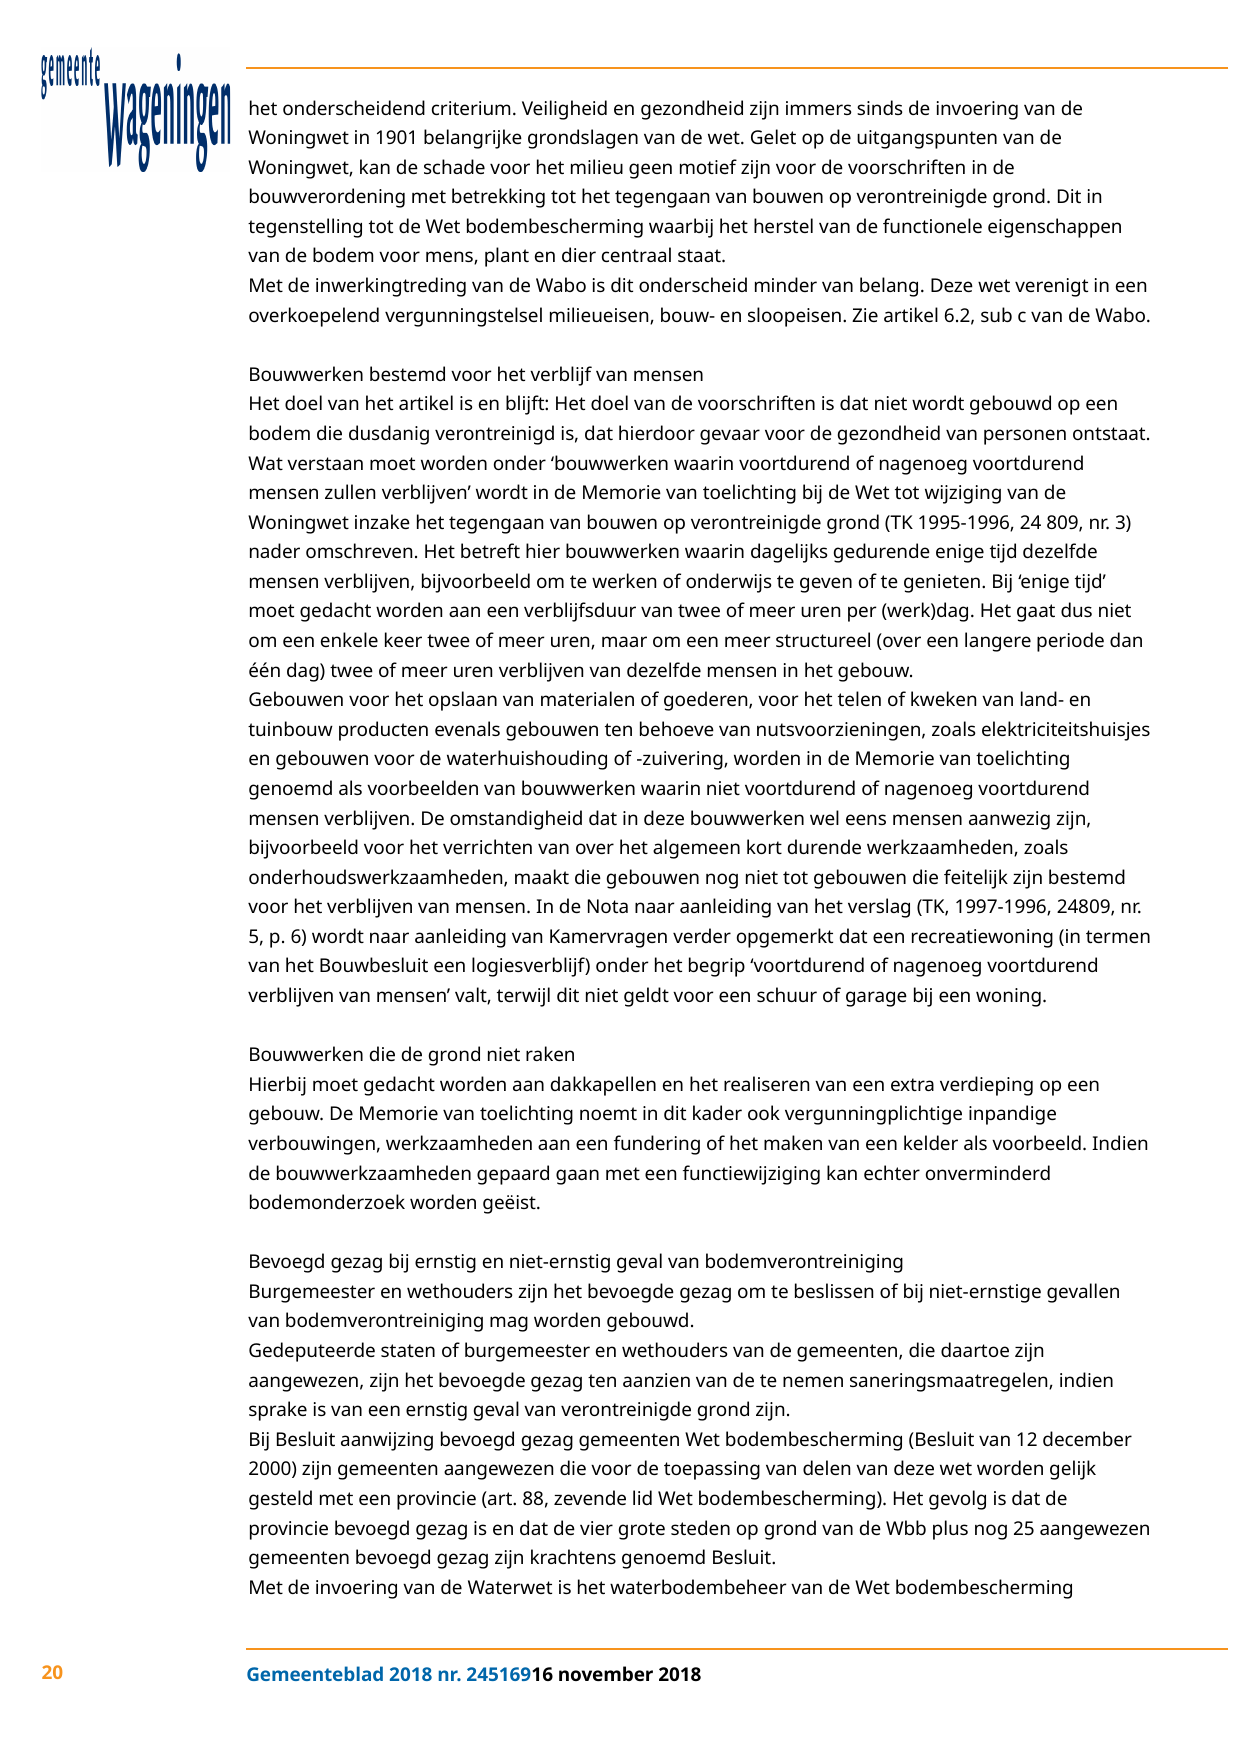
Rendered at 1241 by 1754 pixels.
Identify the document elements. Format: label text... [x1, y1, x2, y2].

picture [41, 47, 231, 172]
text Bij Besluit aanwijzing bevoegd gezag gemeenten Wet bodembescherming (Besluit van 12 december 2000) zijn gemeenten aangewezen die voor de toepassing van delen van deze wet worden gelijk gesteld met een provincie (art. 88, zevende lid Wet bodembescherming). Het gevolg is dat de provincie bevoegd gezag is en dat de vier grote steden op grond van de Wbb plus nog 25 aangewezen gemeenten bevoegd gezag zijn krachtens genoemd Besluit. [248, 1426, 1152, 1570]
text Hierbij moet gedacht worden aan dakkapellen en het realiseren van een extra verdieping op een gebouw. De Memorie van toelichting noemt in dit kader ook vergunningplichtige inpandige verbouwingen, werkzaamheden aan een fundering of het maken van een kelder als voorbeeld. Indien de bouwwerkzaamheden gepaard gaan met een functiewijziging kan echter onverminderd bodemonderzoek worden geëist. [248, 1071, 1152, 1215]
text Gebouwen voor het opslaan van materialen of goederen, voor het telen of kweken van land- en tuinbouw producten evenals gebouwen ten behoeve van nutsvoorzieningen, zoals elektriciteitshuisjes en gebouwen voor de waterhuishouding of -zuivering, worden in de Memorie van toelichting genoemd als voorbeelden van bouwwerken waarin niet voortdurend of nagenoeg voortdurend mensen verblijven. De omstandigheid dat in deze bouwwerken wel eens mensen aanwezig zijn, bijvoorbeeld voor het verrichten van over het algemeen kort durende werkzaamheden, zoals onderhoudswerkzaamheden, maakt die gebouwen nog niet tot gebouwen die feitelijk zijn bestemd voor het verblijven van mensen. In de Nota naar aanleiding van het verslag (TK, 1997-1996, 24809, nr. 5, p. 6) wordt naar aanleiding van Kamervragen verder opgemerkt dat een recreatiewoning (in termen van het Bouwbesluit een logiesverblijf) onder het begrip ‘voortdurend of nagenoeg voortdurend verblijven van mensen’ valt, terwijl dit niet geldt voor een schuur of garage bij een woning. [248, 686, 1152, 1008]
text Bouwwerken die de grond niet raken [248, 1041, 1152, 1067]
text het onderscheidend criterium. Veiligheid en gezondheid zijn immers sinds de invoering van de Woningwet in 1901 belangrijke grondslagen van de wet. Gelet op de uitgangspunten van de Woningwet, kan de schade voor het milieu geen motief zijn voor de voorschriften in de bouwverordening met betrekking tot het tegengaan van bouwen op verontreinigde grond. Dit in tegenstelling tot de Wet bodembescherming waarbij het herstel van de functionele eigenschappen van de bodem voor mens, plant en dier centraal staat. [248, 95, 1152, 268]
text Wat verstaan moet worden onder ‘bouwwerken waarin voortdurend of nagenoeg voortdurend mensen zullen verblijven’ wordt in de Memorie van toelichting bij de Wet tot wijziging van de Woningwet inzake het tegengaan van bouwen op verontreinigde grond (TK 1995-1996, 24 809, nr. 3) nader omschreven. Het betreft hier bouwwerken waarin dagelijks gedurende enige tijd dezelfde mensen verblijven, bijvoorbeeld om te werken of onderwijs te geven of te genieten. Bij ‘enige tijd’ moet gedacht worden aan een verblijfsduur van twee of meer uren per (werk)dag. Het gaat dus niet om een enkele keer twee of meer uren, maar om een meer structureel (over een langere periode dan één dag) twee of meer uren verblijven van dezelfde mensen in het gebouw. [248, 450, 1152, 683]
text Gedeputeerde staten of burgemeester en wethouders van de gemeenten, die daartoe zijn aangewezen, zijn het bevoegde gezag ten aanzien van de te nemen saneringsmaatregelen, indien sprake is van een ernstig geval van verontreinigde grond zijn. [248, 1337, 1152, 1422]
text Bouwwerken bestemd voor het verblijf van mensen [248, 361, 1152, 387]
text Met de invoering van de Waterwet is het waterbodembeheer van de Wet bodembescherming [248, 1574, 1152, 1600]
text Bevoegd gezag bij ernstig en niet-ernstig geval van bodemverontreiniging [248, 1248, 1152, 1274]
text Het doel van het artikel is en blijft: Het doel van de voorschriften is dat niet wordt gebouwd op een bodem die dusdanig verontreinigd is, dat hierdoor gevaar voor de gezondheid van personen ontstaat. [248, 391, 1152, 446]
text Met de inwerkingtreding van de Wabo is dit onderscheid minder van belang. Deze wet verenigt in een overkoepelend vergunningstelsel milieueisen, bouw- en sloopeisen. Zie artikel 6.2, sub c van de Wabo. [248, 272, 1152, 328]
text Burgemeester en wethouders zijn het bevoegde gezag om te beslissen of bij niet-ernstige gevallen van bodemverontreiniging mag worden gebouwd. [248, 1278, 1152, 1333]
